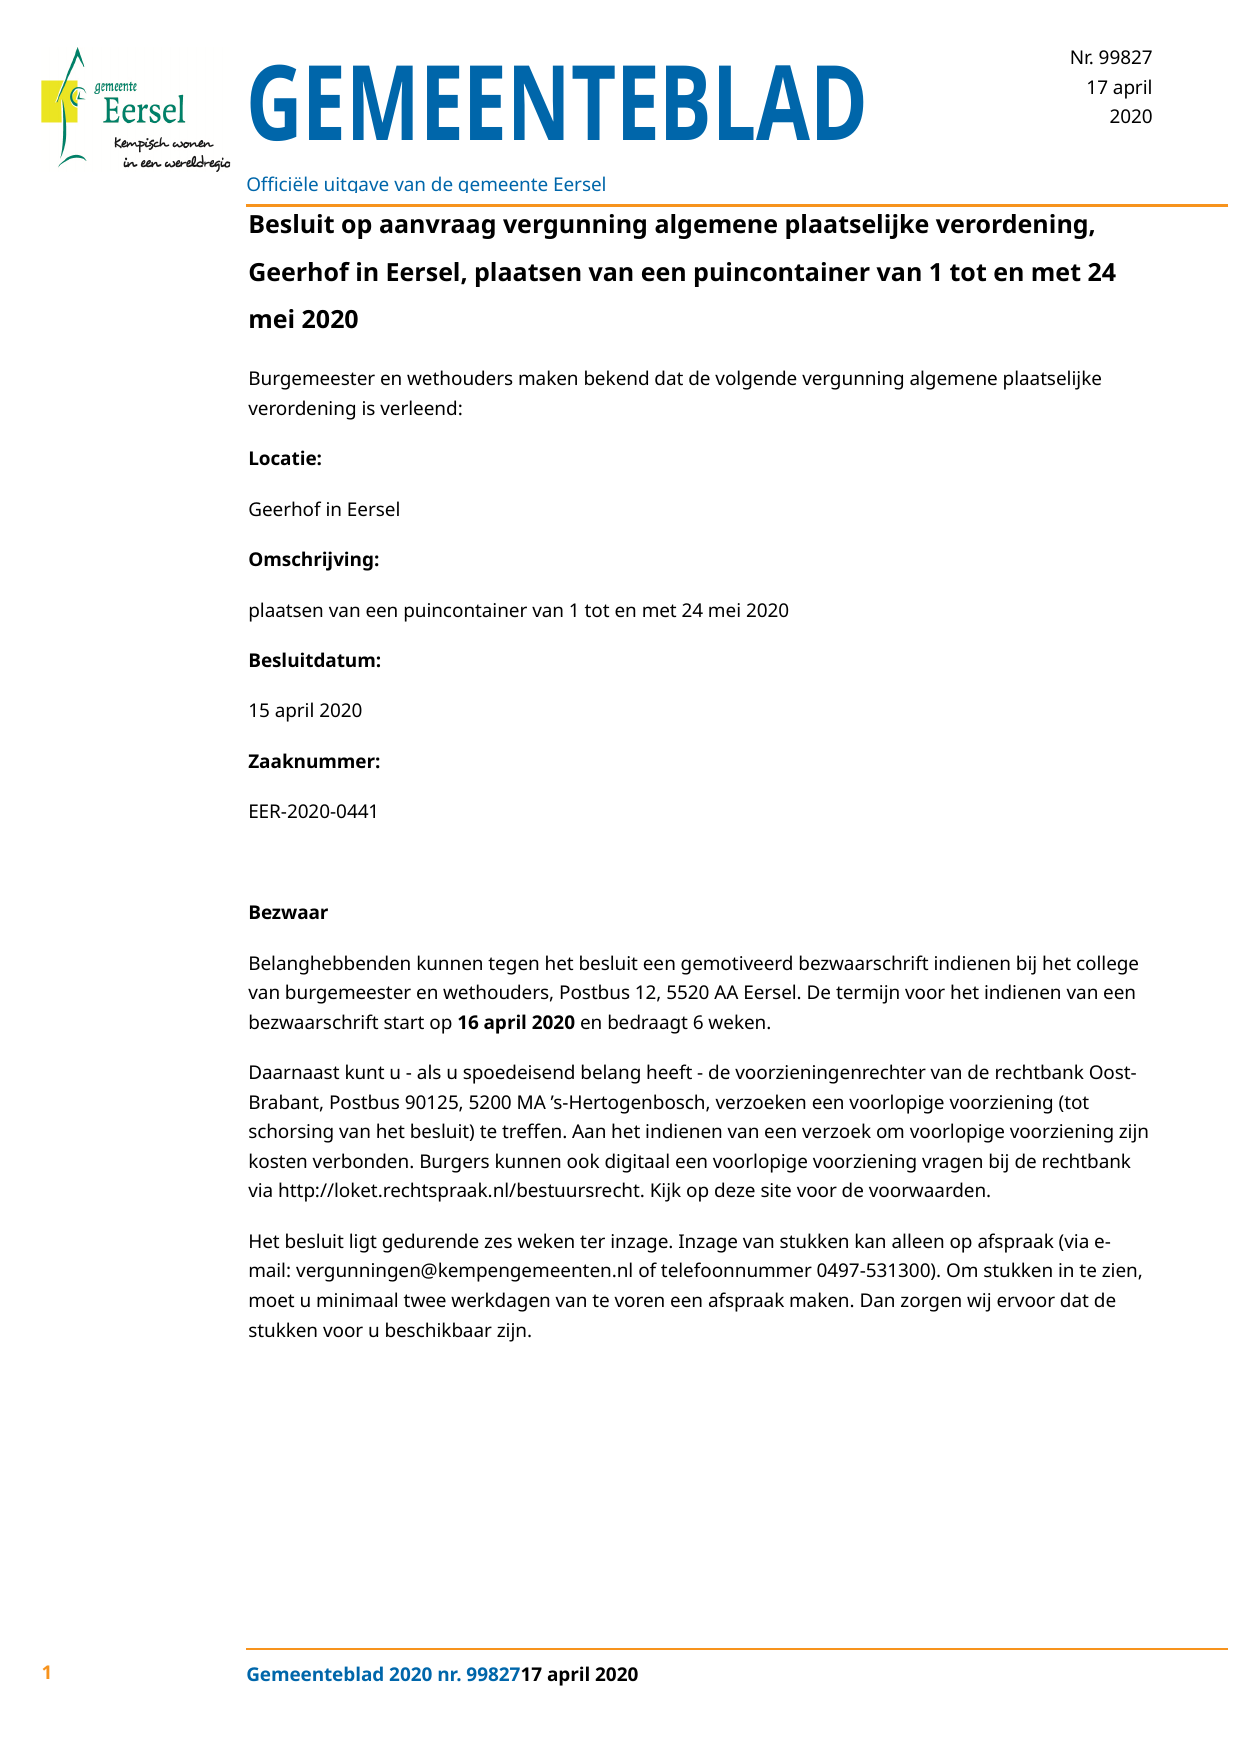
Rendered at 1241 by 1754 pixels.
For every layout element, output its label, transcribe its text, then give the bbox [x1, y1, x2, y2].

text plaatsen van een puincontainer van 1 tot en met 24 mei 2020 [248, 597, 1152, 622]
text Besluitdatum: [248, 647, 1152, 673]
text Geerhof in Eersel [248, 496, 1152, 522]
picture [41, 47, 231, 172]
text EER-2020-0441 [248, 798, 1152, 824]
text Zaaknummer: [248, 748, 1152, 774]
text Belanghebbenden kunnen tegen het besluit een gemotiveerd bezwaarschrift indienen bij het college van burgemeester en wethouders, Postbus 12, 5520 AA Eersel. De termijn voor het indienen van een bezwaarschrift start op 16 april 2020 en bedraagt 6 weken. [248, 950, 1152, 1034]
text Daarnaast kunt u - als u spoedeisend belang heeft - de voorzieningenrechter van de rechtbank Oost-Brabant, Postbus 90125, 5200 MA ’s-Hertogenbosch, verzoeken een voorlopige voorziening (tot schorsing van het besluit) te treffen. Aan het indienen van een verzoek om voorlopige voorziening zijn kosten verbonden. Burgers kunnen ook digitaal een voorlopige voorziening vragen bij de rechtbank via http://loket.rechtspraak.nl/bestuursrecht. Kijk op deze site voor de voorwaarden. [248, 1059, 1152, 1203]
text Besluit op aanvraag vergunning algemene plaatselijke verordening, Geerhof in Eersel, plaatsen van een puincontainer van 1 tot en met 24 mei 2020 [248, 207, 1152, 336]
text Omschrijving: [248, 546, 1152, 572]
text Het besluit ligt gedurende zes weken ter inzage. Inzage van stukken kan alleen op afspraak (via e-mail: vergunningen@kempengemeenten.nl of telefoonnummer 0497-531300). Om stukken in te zien, moet u minimaal twee werkdagen van te voren een afspraak maken. Dan zorgen wij ervoor dat de stukken voor u beschikbaar zijn. [248, 1228, 1152, 1342]
text Burgemeester en wethouders maken bekend dat de volgende vergunning algemene plaatselijke verordening is verleend: [248, 366, 1152, 421]
text Bezwaar [248, 899, 1152, 925]
text 15 april 2020 [248, 698, 1152, 723]
text Locatie: [248, 446, 1152, 471]
